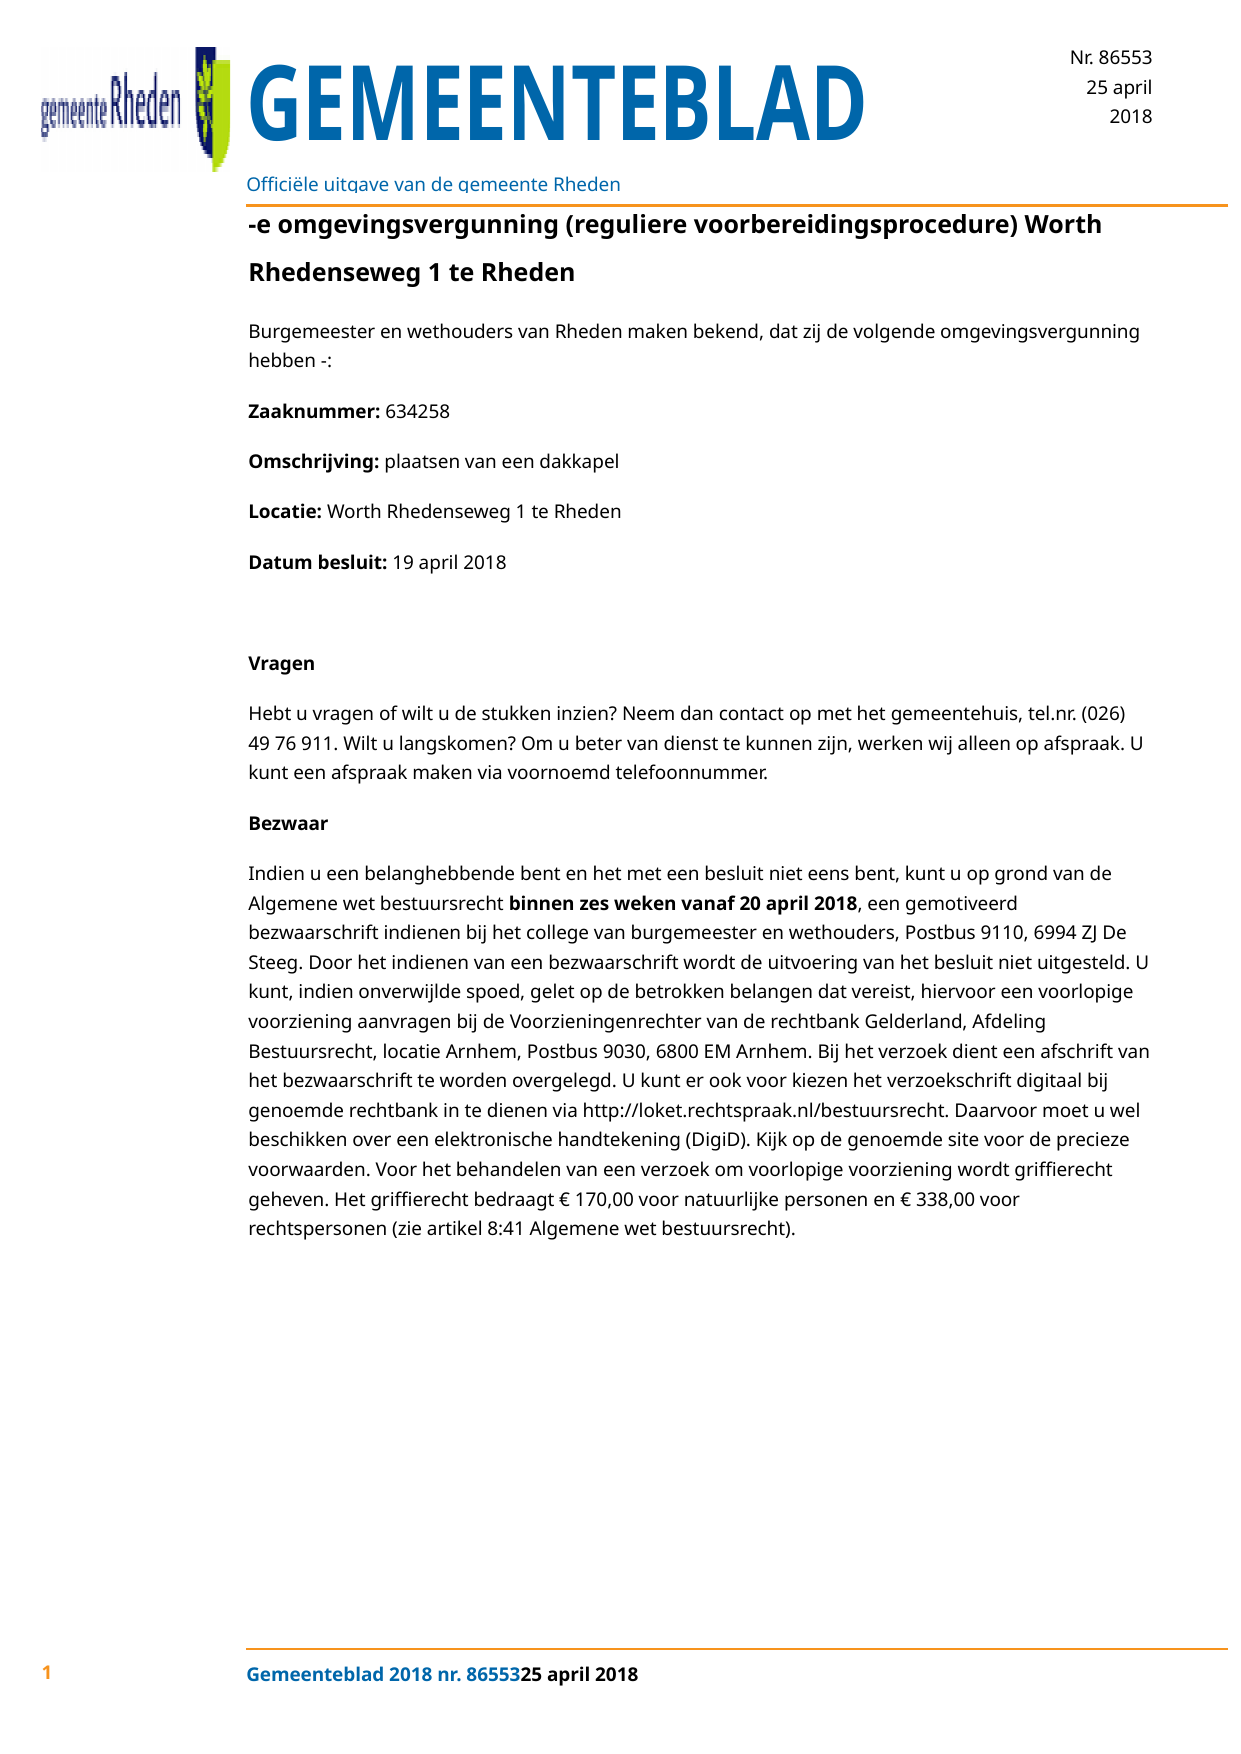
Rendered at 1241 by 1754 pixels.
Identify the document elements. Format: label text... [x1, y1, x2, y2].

text Indien u een belanghebbende bent en het met een besluit niet eens bent, kunt u op grond van de Algemene wet bestuursrecht binnen zes weken vanaf 20 april 2018, een gemotiveerd bezwaarschrift indienen bij het college van burgemeester en wethouders, Postbus 9110, 6994 ZJ De Steeg. Door het indienen van een bezwaarschrift wordt de uitvoering van het besluit niet uitgesteld. U kunt, indien onverwijlde spoed, gelet op de betrokken belangen dat vereist, hiervoor een voorlopige voorziening aanvragen bij de Voorzieningenrechter van de rechtbank Gelderland, Afdeling Bestuursrecht, locatie Arnhem, Postbus 9030, 6800 EM Arnhem. Bij het verzoek dient een afschrift van het bezwaarschrift te worden overgelegd. U kunt er ook voor kiezen het verzoekschrift digitaal bij genoemde rechtbank in te dienen via http://loket.rechtspraak.nl/bestuursrecht. Daarvoor moet u wel beschikken over een elektronische handtekening (DigiD). Kijk op de genoemde site voor de precieze voorwaarden. Voor het behandelen van een verzoek om voorlopige voorziening wordt griffierecht geheven. Het griffierecht bedraagt € 170,00 voor natuurlijke personen en € 338,00 voor rechtspersonen (zie artikel 8:41 Algemene wet bestuursrecht). [248, 860, 1152, 1241]
text Omschrijving: plaatsen van een dakkapel [248, 448, 1152, 474]
text -e omgevingsvergunning (reguliere voorbereidingsprocedure) Worth Rhedenseweg 1 te Rheden [248, 207, 1152, 288]
text Bezwaar [248, 810, 1152, 836]
text Vragen [248, 650, 1152, 676]
text Locatie: Worth Rhedenseweg 1 te Rheden [248, 499, 1152, 524]
picture [41, 47, 231, 172]
text Burgemeester en wethouders van Rheden maken bekend, dat zij de volgende omgevingsvergunning hebben -: [248, 318, 1152, 373]
text Hebt u vragen of wilt u de stukken inzien? Neem dan contact op met het gemeentehuis, tel.nr. (026) 49 76 911. Wilt u langskomen? Om u beter van dienst te kunnen zijn, werken wij alleen op afspraak. U kunt een afspraak maken via voornoemd telefoonnummer. [248, 700, 1152, 785]
text Zaaknummer: 634258 [248, 398, 1152, 424]
text Datum besluit: 19 april 2018 [248, 549, 1152, 575]
